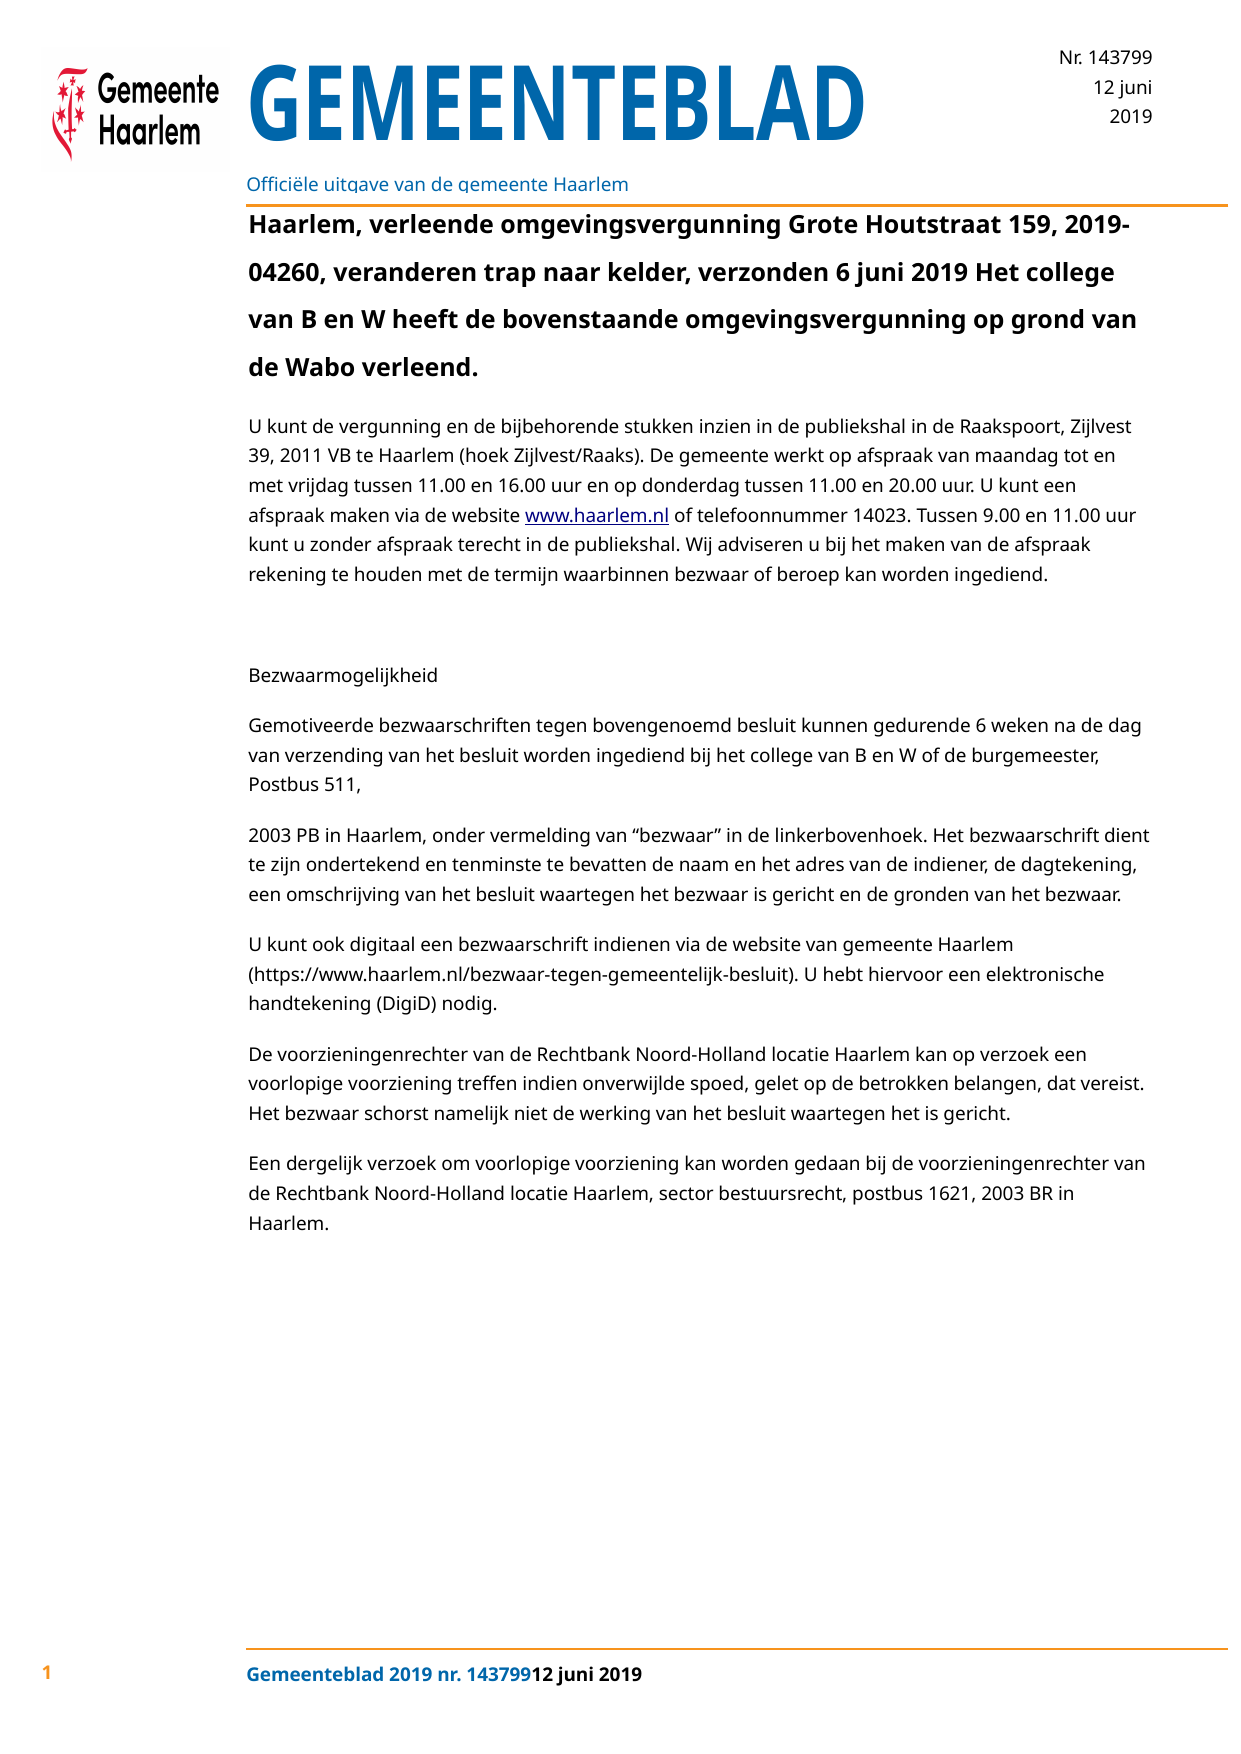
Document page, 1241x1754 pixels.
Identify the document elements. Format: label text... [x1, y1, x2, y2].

text U kunt de vergunning en de bijbehorende stukken inzien in de publiekshal in de Raakspoort, Zijlvest 39, 2011 VB te Haarlem (hoek Zijlvest/Raaks). De gemeente werkt op afspraak van maandag tot en met vrijdag tussen 11.00 en 16.00 uur en op donderdag tussen 11.00 en 20.00 uur. U kunt een afspraak maken via de website www.haarlem.nl of telefoonnummer 14023. Tussen 9.00 en 11.00 uur kunt u zonder afspraak terecht in de publiekshal. Wij adviseren u bij het maken van de afspraak rekening te houden met de termijn waarbinnen bezwaar of beroep kan worden ingediend. [248, 413, 1152, 587]
text Een dergelijk verzoek om voorlopige voorziening kan worden gedaan bij de voorzieningenrechter van de Rechtbank Noord-Holland locatie Haarlem, sector bestuursrecht, postbus 1621, 2003 BR in Haarlem. [248, 1151, 1152, 1236]
picture [41, 47, 231, 172]
text Bezwaarmogelijkheid [248, 662, 1152, 688]
text Gemotiveerde bezwaarschriften tegen bovengenoemd besluit kunnen gedurende 6 weken na de dag van verzending van het besluit worden ingediend bij het college van B en W of de burgemeester, Postbus 511, [248, 712, 1152, 797]
text U kunt ook digitaal een bezwaarschrift indienen via de website van gemeente Haarlem (https://www.haarlem.nl/bezwaar-tegen-gemeentelijk-besluit). U hebt hiervoor een elektronische handtekening (DigiD) nodig. [248, 931, 1152, 1016]
text De voorzieningenrechter van de Rechtbank Noord-Holland locatie Haarlem kan op verzoek een voorlopige voorziening treffen indien onverwijlde spoed, gelet op de betrokken belangen, dat vereist. Het bezwaar schorst namelijk niet de werking van het besluit waartegen het is gericht. [248, 1041, 1152, 1126]
text Haarlem, verleende omgevingsvergunning Grote Houtstraat 159, 2019-04260, veranderen trap naar kelder, verzonden 6 juni 2019 Het college van B en W heeft de bovenstaande omgevingsvergunning op grond van de Wabo verleend. [248, 207, 1152, 384]
text 2003 PB in Haarlem, onder vermelding van “bezwaar” in de linkerbovenhoek. Het bezwaarschrift dient te zijn ondertekend en tenminste te bevatten de naam en het adres van de indiener, de dagtekening, een omschrijving van het besluit waartegen het bezwaar is gericht en de gronden van het bezwaar. [248, 822, 1152, 907]
